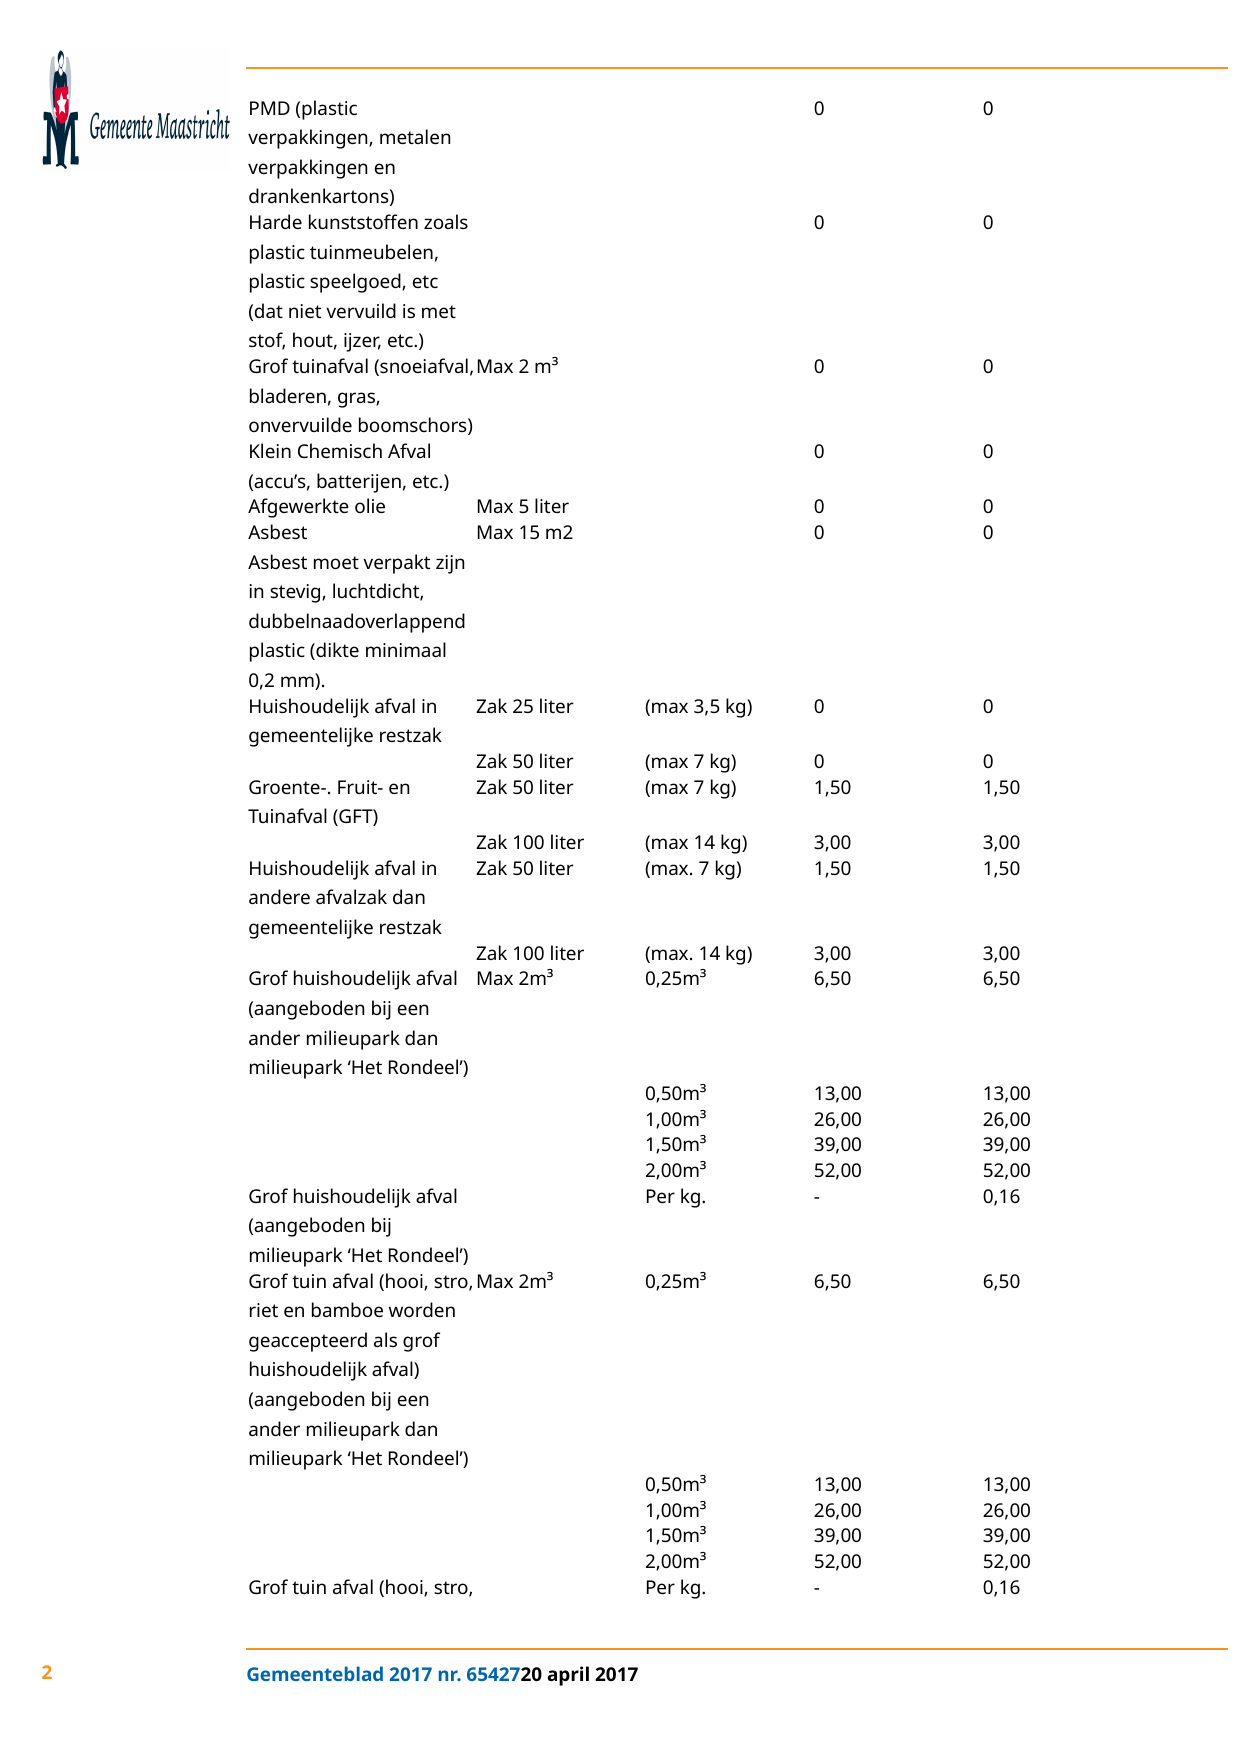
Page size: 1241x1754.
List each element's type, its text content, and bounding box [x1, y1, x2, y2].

table_cell 0,16 [983, 1183, 1152, 1268]
table_cell Huishoudelijk afval in andere afvalzak dan gemeentelijke restzak [248, 855, 476, 940]
picture [41, 47, 231, 172]
table_cell 0 [983, 209, 1152, 353]
table_cell Klein Chemisch Afval (accu’s, batterijen, etc.) [248, 438, 476, 493]
table_cell 1,00m³ [645, 1497, 814, 1523]
table_cell Max 2m³ [476, 1268, 645, 1471]
table_cell Max 2 m³ [476, 353, 645, 438]
table_cell 1,50 [983, 774, 1152, 829]
table_cell 1,50m³ [645, 1132, 814, 1157]
table_cell [645, 519, 814, 693]
table_cell Max 2m³ [476, 966, 645, 1080]
table_cell 13,00 [814, 1080, 983, 1106]
table_cell [248, 1080, 476, 1106]
table_cell 39,00 [983, 1132, 1152, 1157]
table_cell 6,50 [983, 966, 1152, 1080]
table_cell 0,50m³ [645, 1471, 814, 1497]
table_cell [476, 1574, 645, 1600]
table_cell 6,50 [814, 966, 983, 1080]
table_cell [476, 1080, 645, 1106]
table_cell (max. 7 kg) [645, 855, 814, 940]
table_cell 26,00 [814, 1106, 983, 1132]
table_cell 0 [983, 438, 1152, 493]
table_cell 6,50 [814, 1268, 983, 1471]
table_cell 0 [814, 95, 983, 209]
table_cell 39,00 [983, 1523, 1152, 1548]
table_cell 13,00 [814, 1471, 983, 1497]
table_cell [248, 1497, 476, 1523]
table_cell 0 [983, 353, 1152, 438]
table_cell Groente-. Fruit- en Tuinafval (GFT) [248, 774, 476, 829]
table_cell [248, 1106, 476, 1132]
table_cell [476, 1548, 645, 1574]
table_cell [476, 1106, 645, 1132]
table_cell Zak 100 liter [476, 829, 645, 855]
table_cell Zak 50 liter [476, 855, 645, 940]
table_cell 26,00 [983, 1497, 1152, 1523]
table_cell 3,00 [814, 940, 983, 966]
table_cell [248, 748, 476, 774]
table_cell Zak 100 liter [476, 940, 645, 966]
table_cell [476, 438, 645, 493]
table_cell Grof huishoudelijk afval (aangeboden bij milieupark ‘Het Rondeel’) [248, 1183, 476, 1268]
table_cell 0 [814, 494, 983, 519]
table_cell 6,50 [983, 1268, 1152, 1471]
table_cell [248, 940, 476, 966]
table_cell 13,00 [983, 1471, 1152, 1497]
table_cell 0 [814, 438, 983, 493]
table_cell Harde kunststoffen zoals plastic tuinmeubelen, plastic speelgoed, etc (dat niet vervuild is met stof, hout, ijzer, etc.) [248, 209, 476, 353]
table_cell (max 3,5 kg) [645, 693, 814, 748]
table_cell 52,00 [983, 1157, 1152, 1183]
table_cell 0 [983, 748, 1152, 774]
table_cell [248, 1471, 476, 1497]
table_cell PMD (plastic verpakkingen, metalen verpakkingen en drankenkartons) [248, 95, 476, 209]
table_cell 0 [983, 494, 1152, 519]
table_cell Asbest Asbest moet verpakt zijn in stevig, luchtdicht, dubbelnaadoverlappend plastic (dikte minimaal 0,2 mm). [248, 519, 476, 693]
table_cell 0 [814, 693, 983, 748]
table_cell Max 5 liter [476, 494, 645, 519]
table_cell 0 [814, 748, 983, 774]
table_cell Huishoudelijk afval in gemeentelijke restzak [248, 693, 476, 748]
table_cell 0 [814, 353, 983, 438]
table_cell [476, 1523, 645, 1548]
table_cell 0,25m³ [645, 1268, 814, 1471]
table_cell Per kg. [645, 1183, 814, 1268]
table_cell [645, 438, 814, 493]
table_cell [645, 494, 814, 519]
table_cell 3,00 [983, 829, 1152, 855]
table_cell [476, 209, 645, 353]
table_cell [476, 1497, 645, 1523]
table_cell (max 14 kg) [645, 829, 814, 855]
table_cell Grof tuin afval (hooi, stro, [248, 1574, 476, 1600]
table_cell 2,00m³ [645, 1157, 814, 1183]
table_cell 3,00 [983, 940, 1152, 966]
table_cell 0,25m³ [645, 966, 814, 1080]
table_cell Grof tuinafval (snoeiafval, bladeren, gras, onvervuilde boomschors) [248, 353, 476, 438]
table_cell 52,00 [983, 1548, 1152, 1574]
table_cell 1,50m³ [645, 1523, 814, 1548]
table_cell [645, 209, 814, 353]
table_cell Afgewerkte olie [248, 494, 476, 519]
table_cell 0 [983, 519, 1152, 693]
table_cell Grof huishoudelijk afval (aangeboden bij een ander milieupark dan milieupark ‘Het Rondeel’) [248, 966, 476, 1080]
table_cell 1,50 [814, 855, 983, 940]
table_cell Zak 50 liter [476, 774, 645, 829]
table_cell [645, 353, 814, 438]
table_cell Grof tuin afval (hooi, stro, riet en bamboe worden geaccepteerd als grof huishoudelijk afval) (aangeboden bij een ander milieupark dan milieupark ‘Het Rondeel’) [248, 1268, 476, 1471]
table_cell Max 15 m2 [476, 519, 645, 693]
table_cell (max 7 kg) [645, 774, 814, 829]
table_cell 0 [814, 519, 983, 693]
table_cell 39,00 [814, 1132, 983, 1157]
table_cell [476, 1157, 645, 1183]
table_cell - [814, 1183, 983, 1268]
table_cell 39,00 [814, 1523, 983, 1548]
table_cell (max. 14 kg) [645, 940, 814, 966]
table_cell [476, 1132, 645, 1157]
table_cell [476, 1183, 645, 1268]
table_cell 0,16 [983, 1574, 1152, 1600]
table_cell - [814, 1574, 983, 1600]
table_cell 26,00 [983, 1106, 1152, 1132]
table_cell 0 [983, 693, 1152, 748]
table_cell 2,00m³ [645, 1548, 814, 1574]
table_cell [248, 1132, 476, 1157]
table_cell [476, 1471, 645, 1497]
table_cell 52,00 [814, 1548, 983, 1574]
table_cell [248, 1523, 476, 1548]
table_cell 3,00 [814, 829, 983, 855]
table_cell Zak 25 liter [476, 693, 645, 748]
table_cell 0 [814, 209, 983, 353]
table_cell [248, 1548, 476, 1574]
table_cell 1,50 [983, 855, 1152, 940]
table_cell 13,00 [983, 1080, 1152, 1106]
table_cell 1,50 [814, 774, 983, 829]
table_cell [645, 95, 814, 209]
table_cell 1,00m³ [645, 1106, 814, 1132]
table_cell 52,00 [814, 1157, 983, 1183]
table_cell 26,00 [814, 1497, 983, 1523]
table_cell [248, 829, 476, 855]
table_cell [476, 95, 645, 209]
table_cell (max 7 kg) [645, 748, 814, 774]
table_cell 0 [983, 95, 1152, 209]
table_cell 0,50m³ [645, 1080, 814, 1106]
table_cell Per kg. [645, 1574, 814, 1600]
table_cell Zak 50 liter [476, 748, 645, 774]
table_cell [248, 1157, 476, 1183]
